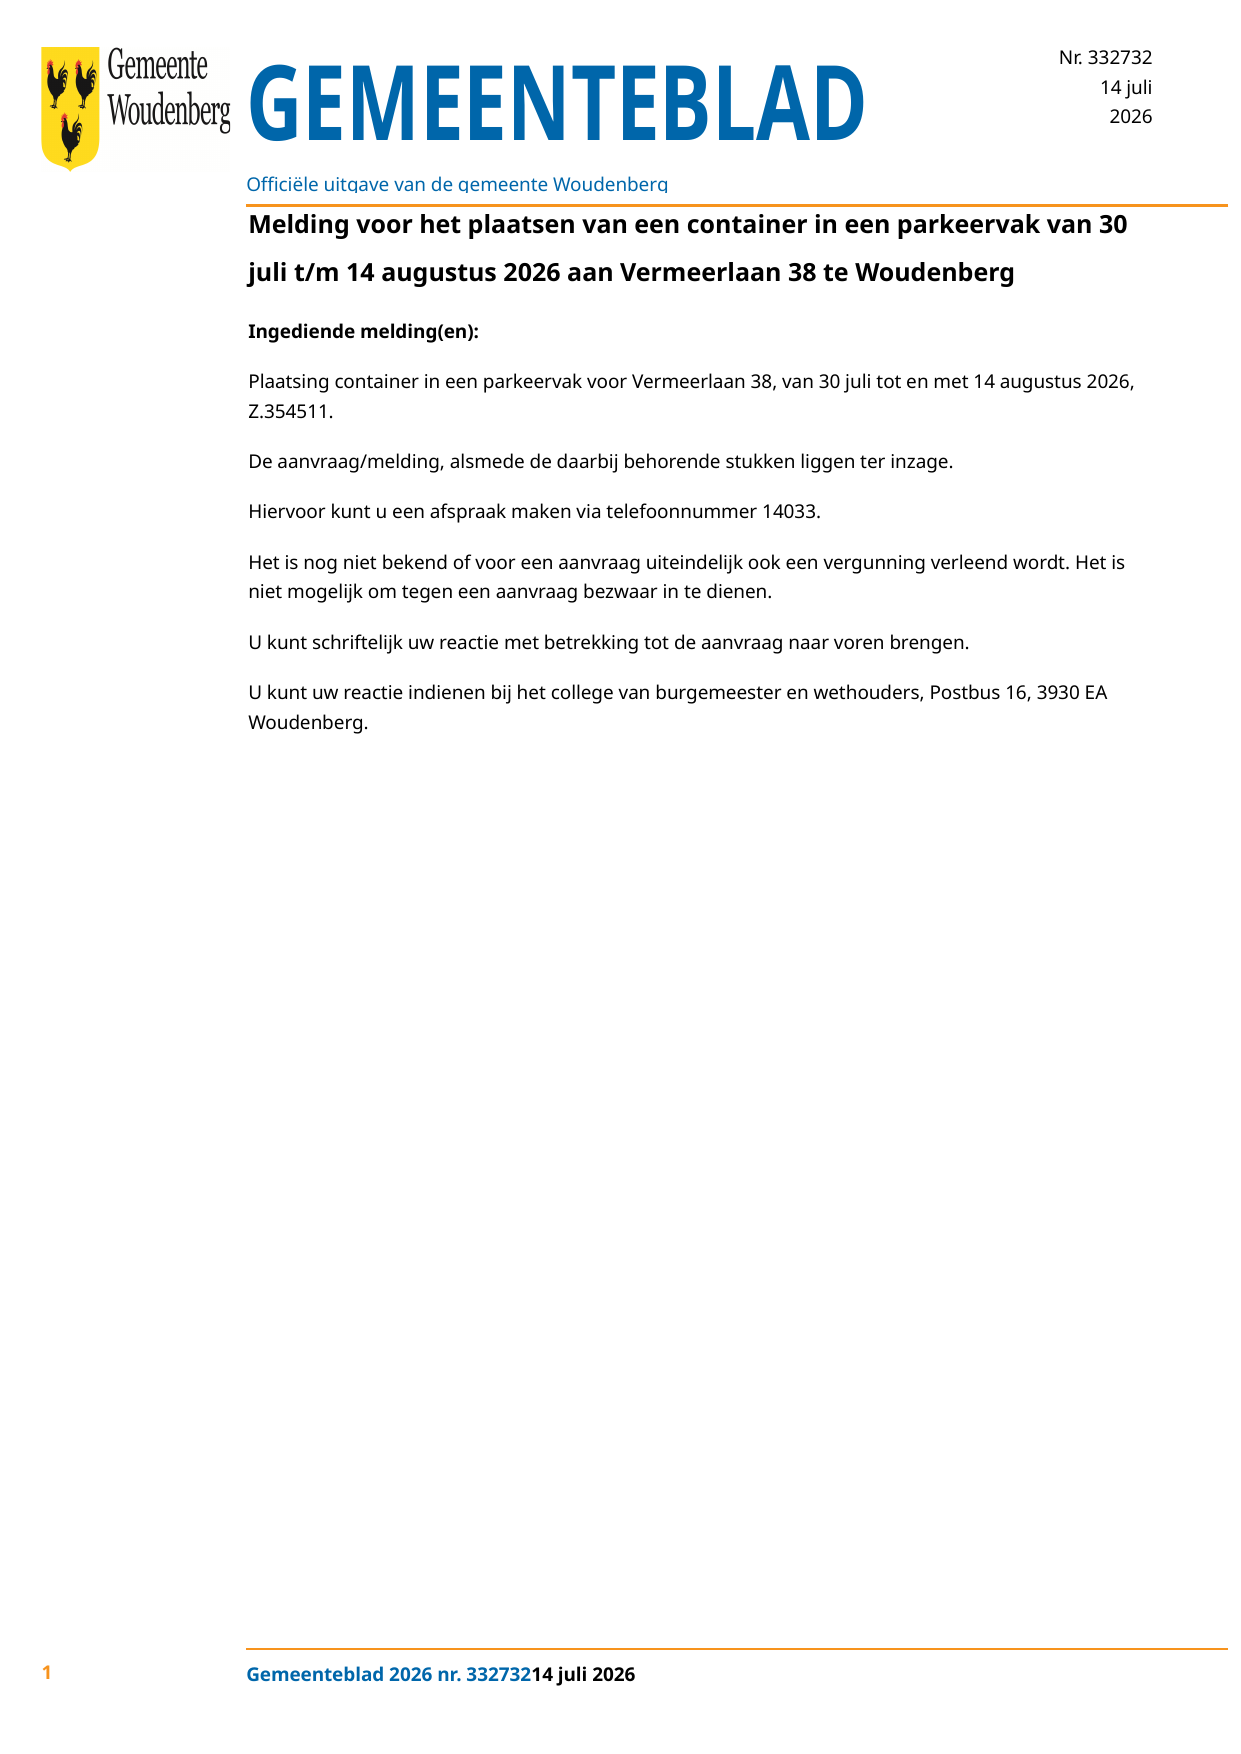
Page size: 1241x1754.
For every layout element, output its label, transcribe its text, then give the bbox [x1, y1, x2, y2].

text U kunt schriftelijk uw reactie met betrekking tot de aanvraag naar voren brengen. [248, 629, 1152, 655]
text Hiervoor kunt u een afspraak maken via telefoonnummer 14033. [248, 499, 1152, 524]
text Melding voor het plaatsen van een container in een parkeervak van 30 juli t/m 14 augustus 2026 aan Vermeerlaan 38 te Woudenberg [248, 207, 1152, 288]
text De aanvraag/melding, alsmede de daarbij behorende stukken liggen ter inzage. [248, 448, 1152, 474]
text Ingediende melding(en): [248, 318, 1152, 344]
text U kunt uw reactie indienen bij het college van burgemeester en wethouders, Postbus 16, 3930 EA Woudenberg. [248, 679, 1152, 735]
text Plaatsing container in een parkeervak voor Vermeerlaan 38, van 30 juli tot en met 14 augustus 2026, Z.354511. [248, 368, 1152, 424]
picture [41, 47, 231, 172]
text Het is nog niet bekend of voor een aanvraag uiteindelijk ook een vergunning verleend wordt. Het is niet mogelijk om tegen een aanvraag bezwaar in te dienen. [248, 549, 1152, 604]
